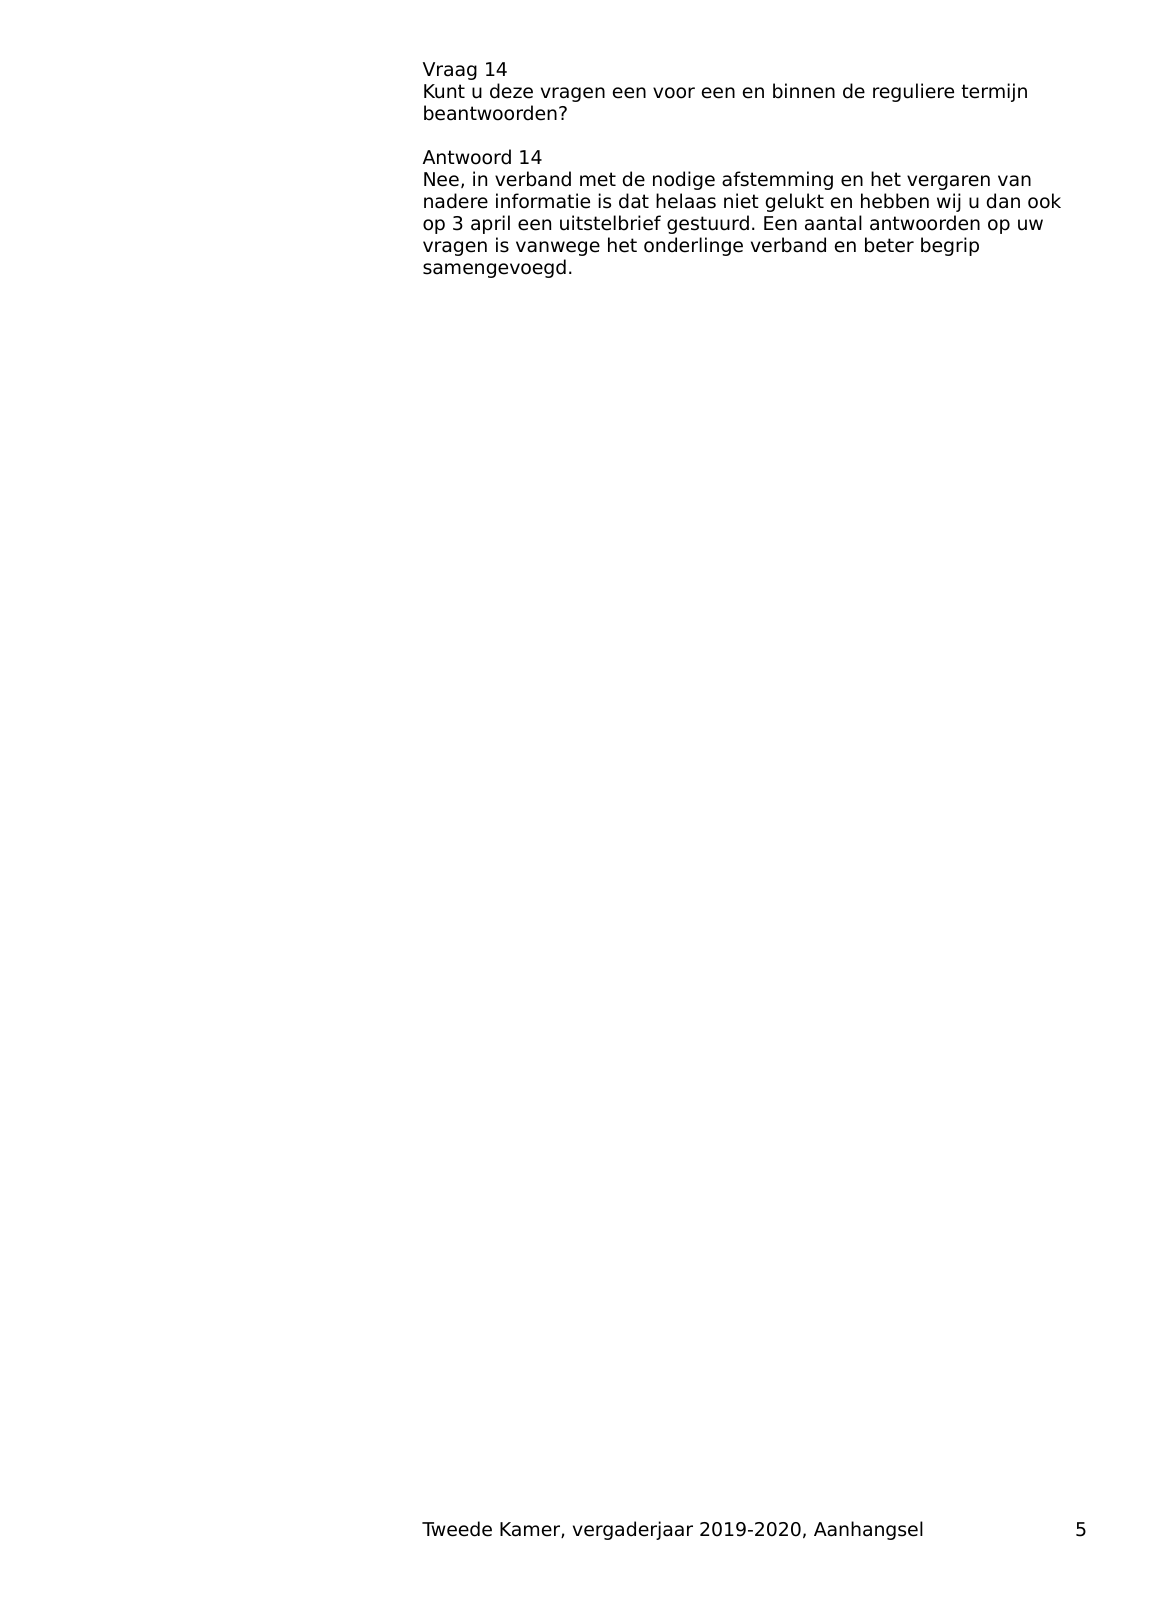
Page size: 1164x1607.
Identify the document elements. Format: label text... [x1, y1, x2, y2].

text Kunt u deze vragen een voor een en binnen de reguliere termijn beantwoorden? [422, 81, 1087, 125]
text Nee, in verband met de nodige afstemming en het vergaren van nadere informatie is dat helaas niet gelukt en hebben wij u dan ook op 3 april een uitstelbrief gestuurd. Een aantal antwoorden op uw vragen is vanwege het onderlinge verband en beter begrip samengevoegd. [422, 169, 1087, 279]
text Vraag 14 [422, 59, 1087, 81]
text Antwoord 14 [422, 147, 1087, 169]
